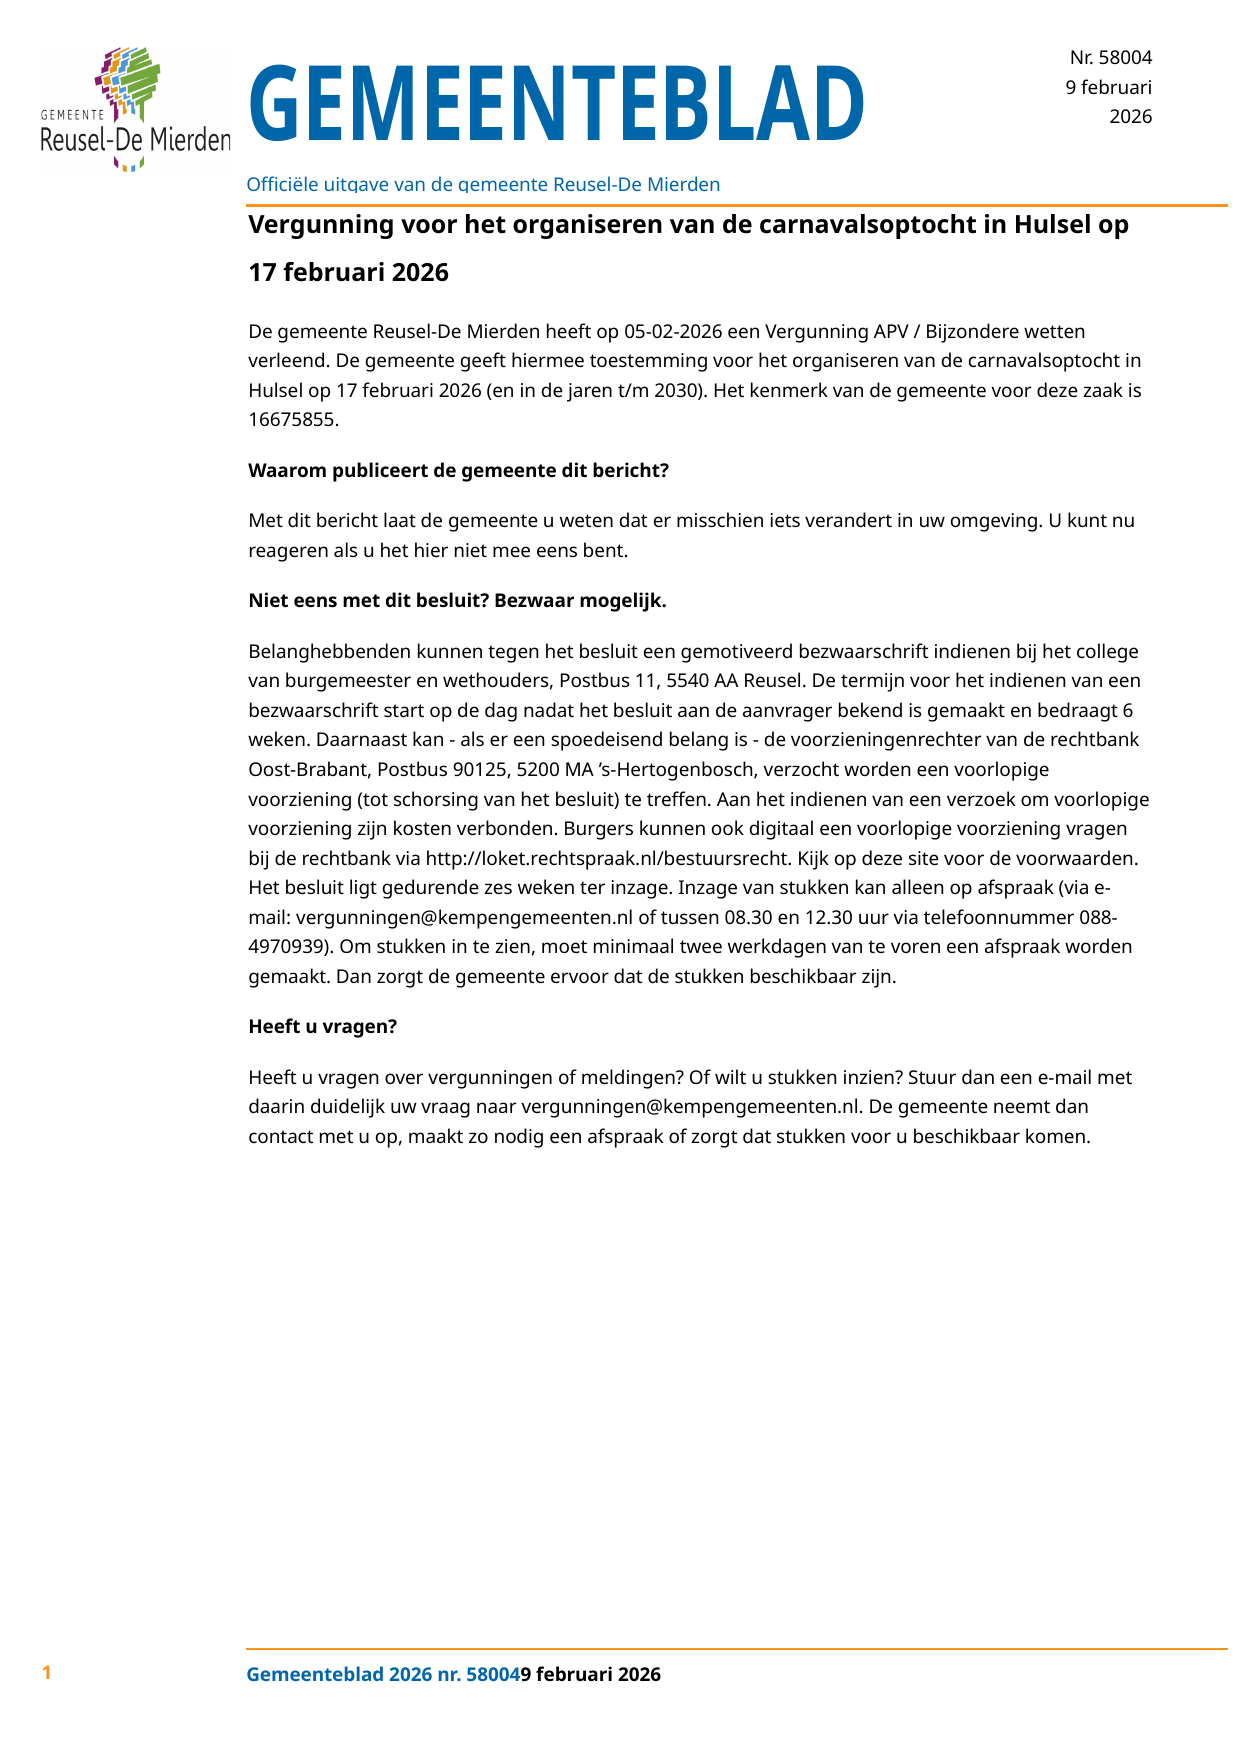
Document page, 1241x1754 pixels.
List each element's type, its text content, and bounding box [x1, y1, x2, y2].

text Belanghebbenden kunnen tegen het besluit een gemotiveerd bezwaarschrift indienen bij het college van burgemeester en wethouders, Postbus 11, 5540 AA Reusel. De termijn voor het indienen van een bezwaarschrift start op de dag nadat het besluit aan de aanvrager bekend is gemaakt en bedraagt 6 weken. Daarnaast kan - als er een spoedeisend belang is - de voorzieningenrechter van de rechtbank Oost-Brabant, Postbus 90125, 5200 MA ’s-Hertogenbosch, verzocht worden een voorlopige voorziening (tot schorsing van het besluit) te treffen. Aan het indienen van een verzoek om voorlopige voorziening zijn kosten verbonden. Burgers kunnen ook digitaal een voorlopige voorziening vragen bij de rechtbank via http://loket.rechtspraak.nl/bestuursrecht. Kijk op deze site voor de voorwaarden. Het besluit ligt gedurende zes weken ter inzage. Inzage van stukken kan alleen op afspraak (via e-mail: vergunningen@kempengemeenten.nl of tussen 08.30 en 12.30 uur via telefoonnummer 088-4970939). Om stukken in te zien, moet minimaal twee werkdagen van te voren een afspraak worden gemaakt. Dan zorgt de gemeente ervoor dat de stukken beschikbaar zijn. [248, 638, 1152, 989]
text Waarom publiceert de gemeente dit bericht? [248, 457, 1152, 483]
text Heeft u vragen? [248, 1014, 1152, 1039]
text De gemeente Reusel-De Mierden heeft op 05-02-2026 een Vergunning APV / Bijzondere wetten verleend. De gemeente geeft hiermee toestemming voor het organiseren van de carnavalsoptocht in Hulsel op 17 februari 2026 (en in de jaren t/m 2030). Het kenmerk van de gemeente voor deze zaak is 16675855. [248, 318, 1152, 432]
text Niet eens met dit besluit? Bezwaar mogelijk. [248, 587, 1152, 613]
picture [41, 47, 231, 172]
text Heeft u vragen over vergunningen of meldingen? Of wilt u stukken inzien? Stuur dan een e-mail met daarin duidelijk uw vraag naar vergunningen@kempengemeenten.nl. De gemeente neemt dan contact met u op, maakt zo nodig een afspraak of zorgt dat stukken voor u beschikbaar komen. [248, 1064, 1152, 1149]
text Met dit bericht laat de gemeente u weten dat er misschien iets verandert in uw omgeving. U kunt nu reageren als u het hier niet mee eens bent. [248, 507, 1152, 563]
text Vergunning voor het organiseren van de carnavalsoptocht in Hulsel op 17 februari 2026 [248, 207, 1152, 288]
